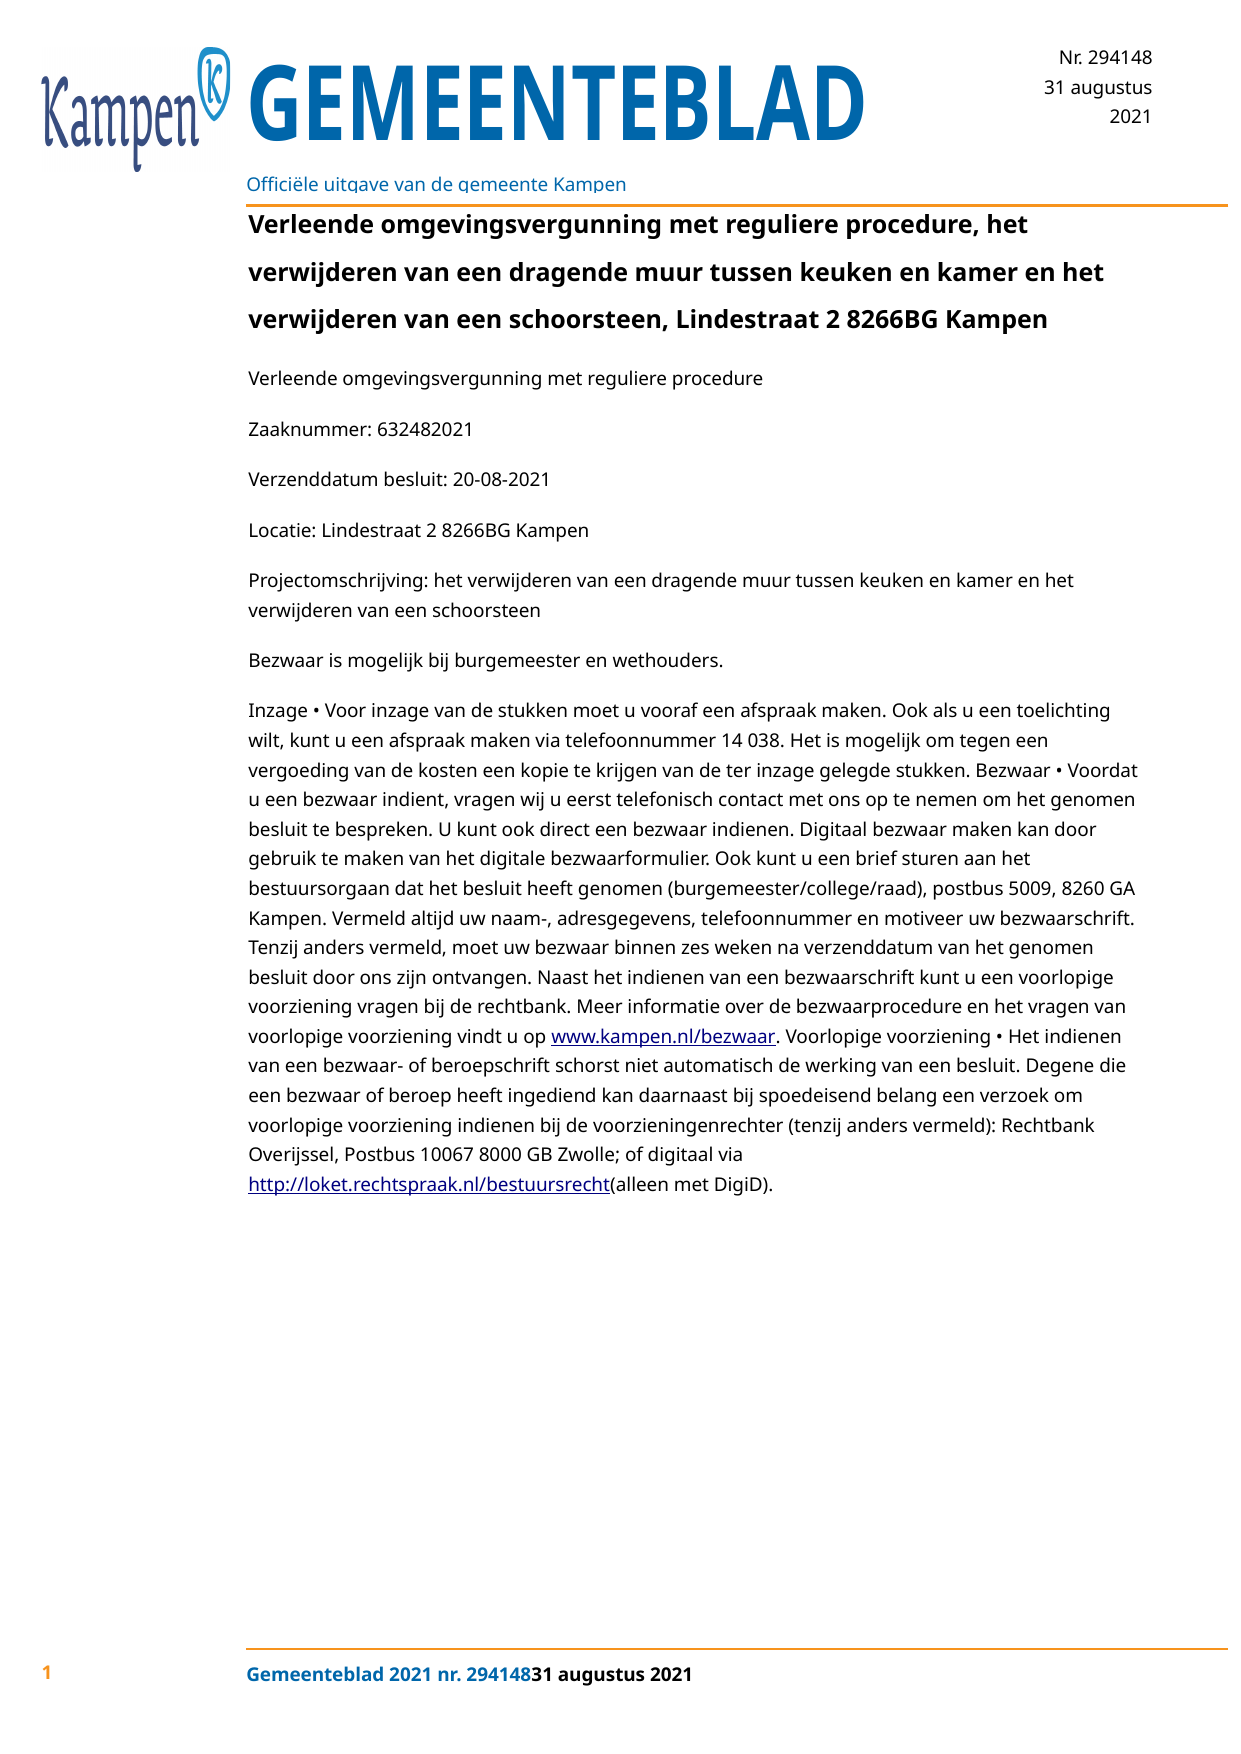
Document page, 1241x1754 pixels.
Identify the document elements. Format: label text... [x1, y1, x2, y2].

text Bezwaar is mogelijk bij burgemeester en wethouders. [248, 647, 1152, 673]
text Verzenddatum besluit: 20-08-2021 [248, 466, 1152, 492]
text Verleende omgevingsvergunning met reguliere procedure [248, 366, 1152, 391]
text Verleende omgevingsvergunning met reguliere procedure, het verwijderen van een dragende muur tussen keuken en kamer en het verwijderen van een schoorsteen, Lindestraat 2 8266BG Kampen [248, 207, 1152, 336]
text Inzage • Voor inzage van de stukken moet u vooraf een afspraak maken. Ook als u een toelichting wilt, kunt u een afspraak maken via telefoonnummer 14 038. Het is mogelijk om tegen een vergoeding van de kosten een kopie te krijgen van de ter inzage gelegde stukken. Bezwaar • Voordat u een bezwaar indient, vragen wij u eerst telefonisch contact met ons op te nemen om het genomen besluit te bespreken. U kunt ook direct een bezwaar indienen. Digitaal bezwaar maken kan door gebruik te maken van het digitale bezwaarformulier. Ook kunt u een brief sturen aan het bestuursorgaan dat het besluit heeft genomen (burgemeester/college/raad), postbus 5009, 8260 GA Kampen. Vermeld altijd uw naam-, adresgegevens, telefoonnummer en motiveer uw bezwaarschrift. Tenzij anders vermeld, moet uw bezwaar binnen zes weken na verzenddatum van het genomen besluit door ons zijn ontvangen. Naast het indienen van een bezwaarschrift kunt u een voorlopige voorziening vragen bij de rechtbank. Meer informatie over de bezwaarprocedure en het vragen van voorlopige voorziening vindt u op www.kampen.nl/bezwaar. Voorlopige voorziening • Het indienen van een bezwaar- of beroepschrift schorst niet automatisch de werking van een besluit. Degene die een bezwaar of beroep heeft ingediend kan daarnaast bij spoedeisend belang een verzoek om voorlopige voorziening indienen bij de voorzieningenrechter (tenzij anders vermeld): Rechtbank Overijssel, Postbus 10067 8000 GB Zwolle; of digitaal via http://loket.rechtspraak.nl/bestuursrecht(alleen met DigiD). [248, 698, 1152, 1197]
text Projectomschrijving: het verwijderen van een dragende muur tussen keuken en kamer en het verwijderen van een schoorsteen [248, 567, 1152, 622]
text Zaaknummer: 632482021 [248, 416, 1152, 442]
picture [41, 47, 231, 172]
text Locatie: Lindestraat 2 8266BG Kampen [248, 517, 1152, 542]
